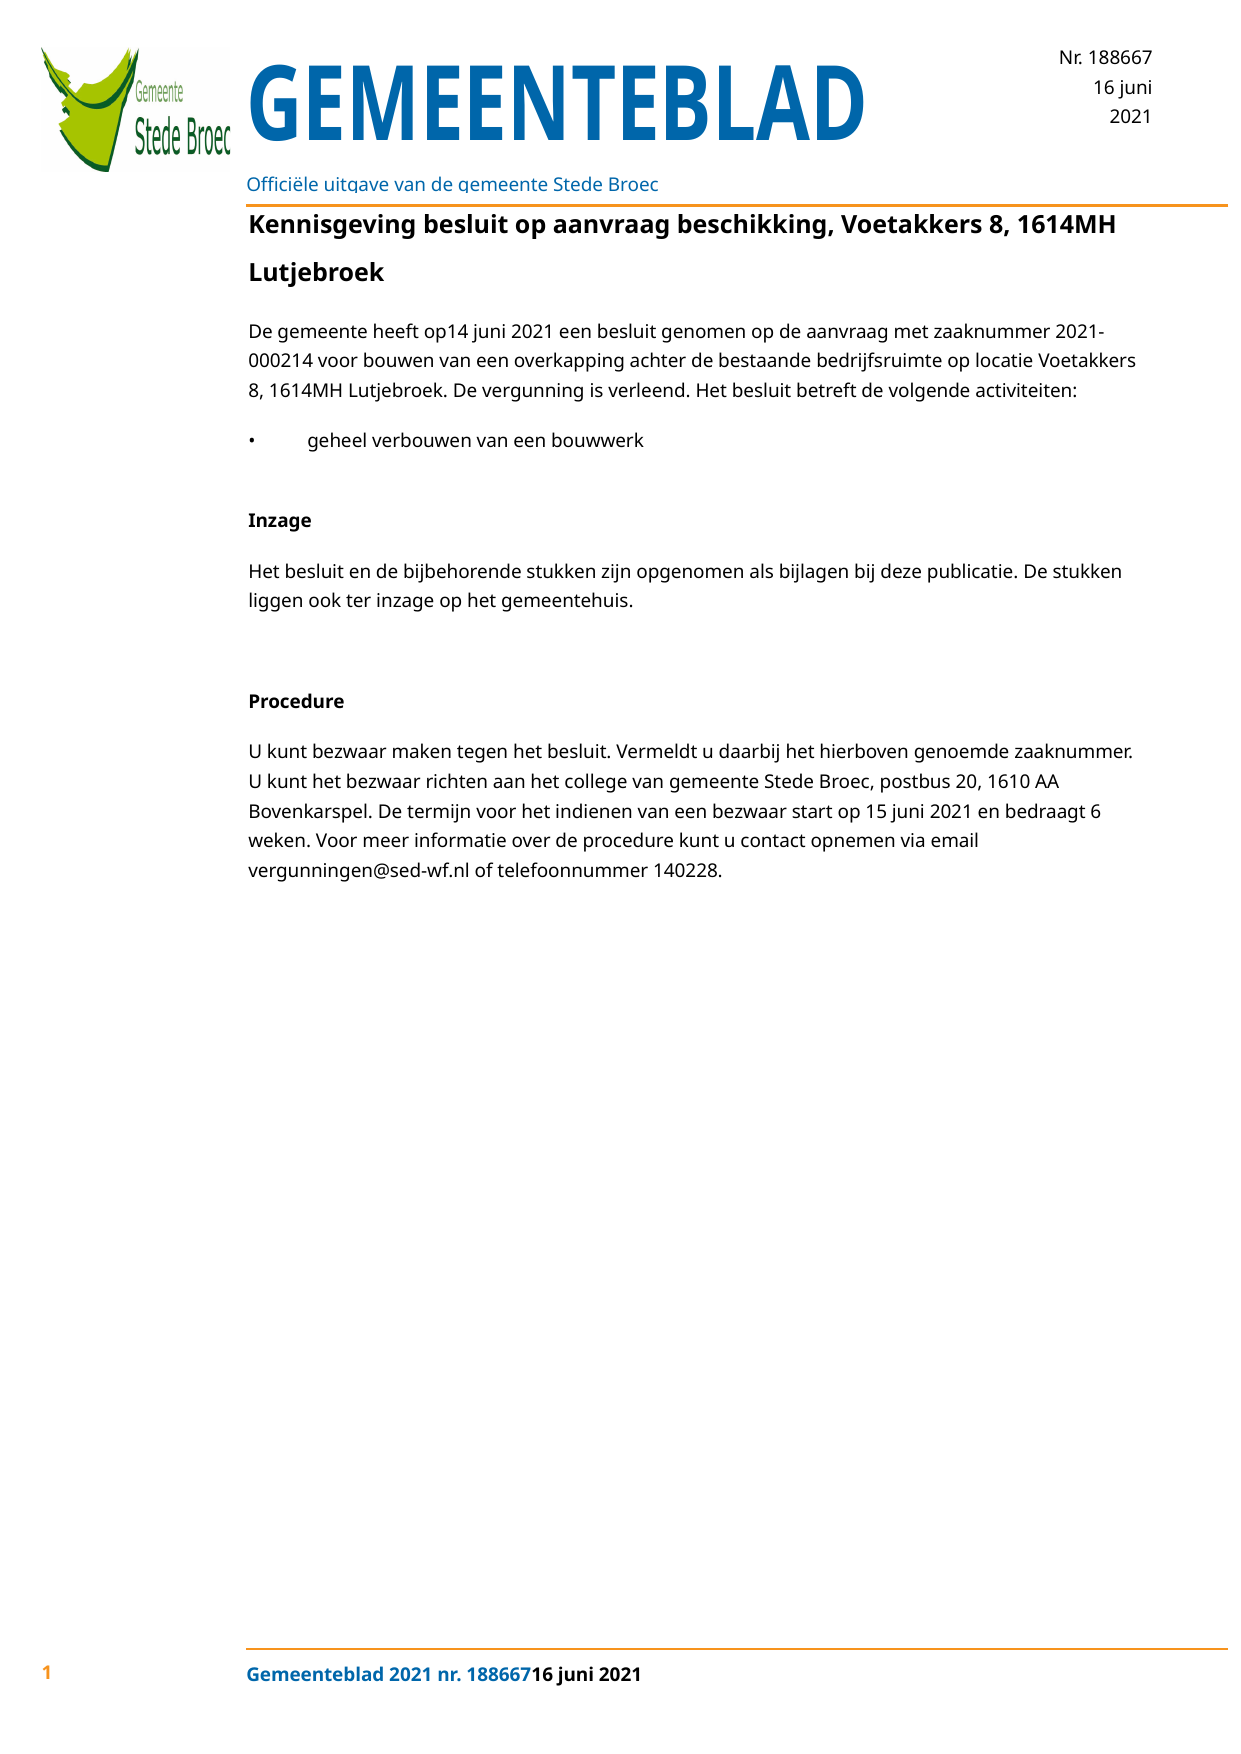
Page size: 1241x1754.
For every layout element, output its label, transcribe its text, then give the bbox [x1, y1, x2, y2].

text Inzage [248, 507, 1152, 533]
text Het besluit en de bijbehorende stukken zijn opgenomen als bijlagen bij deze publicatie. De stukken liggen ook ter inzage op het gemeentehuis. [248, 558, 1152, 613]
text De gemeente heeft op14 juni 2021 een besluit genomen op de aanvraag met zaaknummer 2021-000214 voor bouwen van een overkapping achter de bestaande bedrijfsruimte op locatie Voetakkers 8, 1614MH Lutjebroek. De vergunning is verleend. Het besluit betreft de volgende activiteiten: [248, 318, 1152, 403]
picture [41, 47, 231, 172]
text Procedure [248, 688, 1152, 714]
text U kunt bezwaar maken tegen het besluit. Vermeldt u daarbij het hierboven genoemde zaaknummer. U kunt het bezwaar richten aan het college van gemeente Stede Broec, postbus 20, 1610 AA Bovenkarspel. De termijn voor het indienen van een bezwaar start op 15 juni 2021 en bedraagt 6 weken. Voor meer informatie over de procedure kunt u contact opnemen via email vergunningen@sed-wf.nl of telefoonnummer 140228. [248, 739, 1152, 883]
text Kennisgeving besluit op aanvraag beschikking, Voetakkers 8, 1614MH Lutjebroek [248, 207, 1152, 288]
list geheel verbouwen van een bouwwerk [248, 427, 1152, 453]
